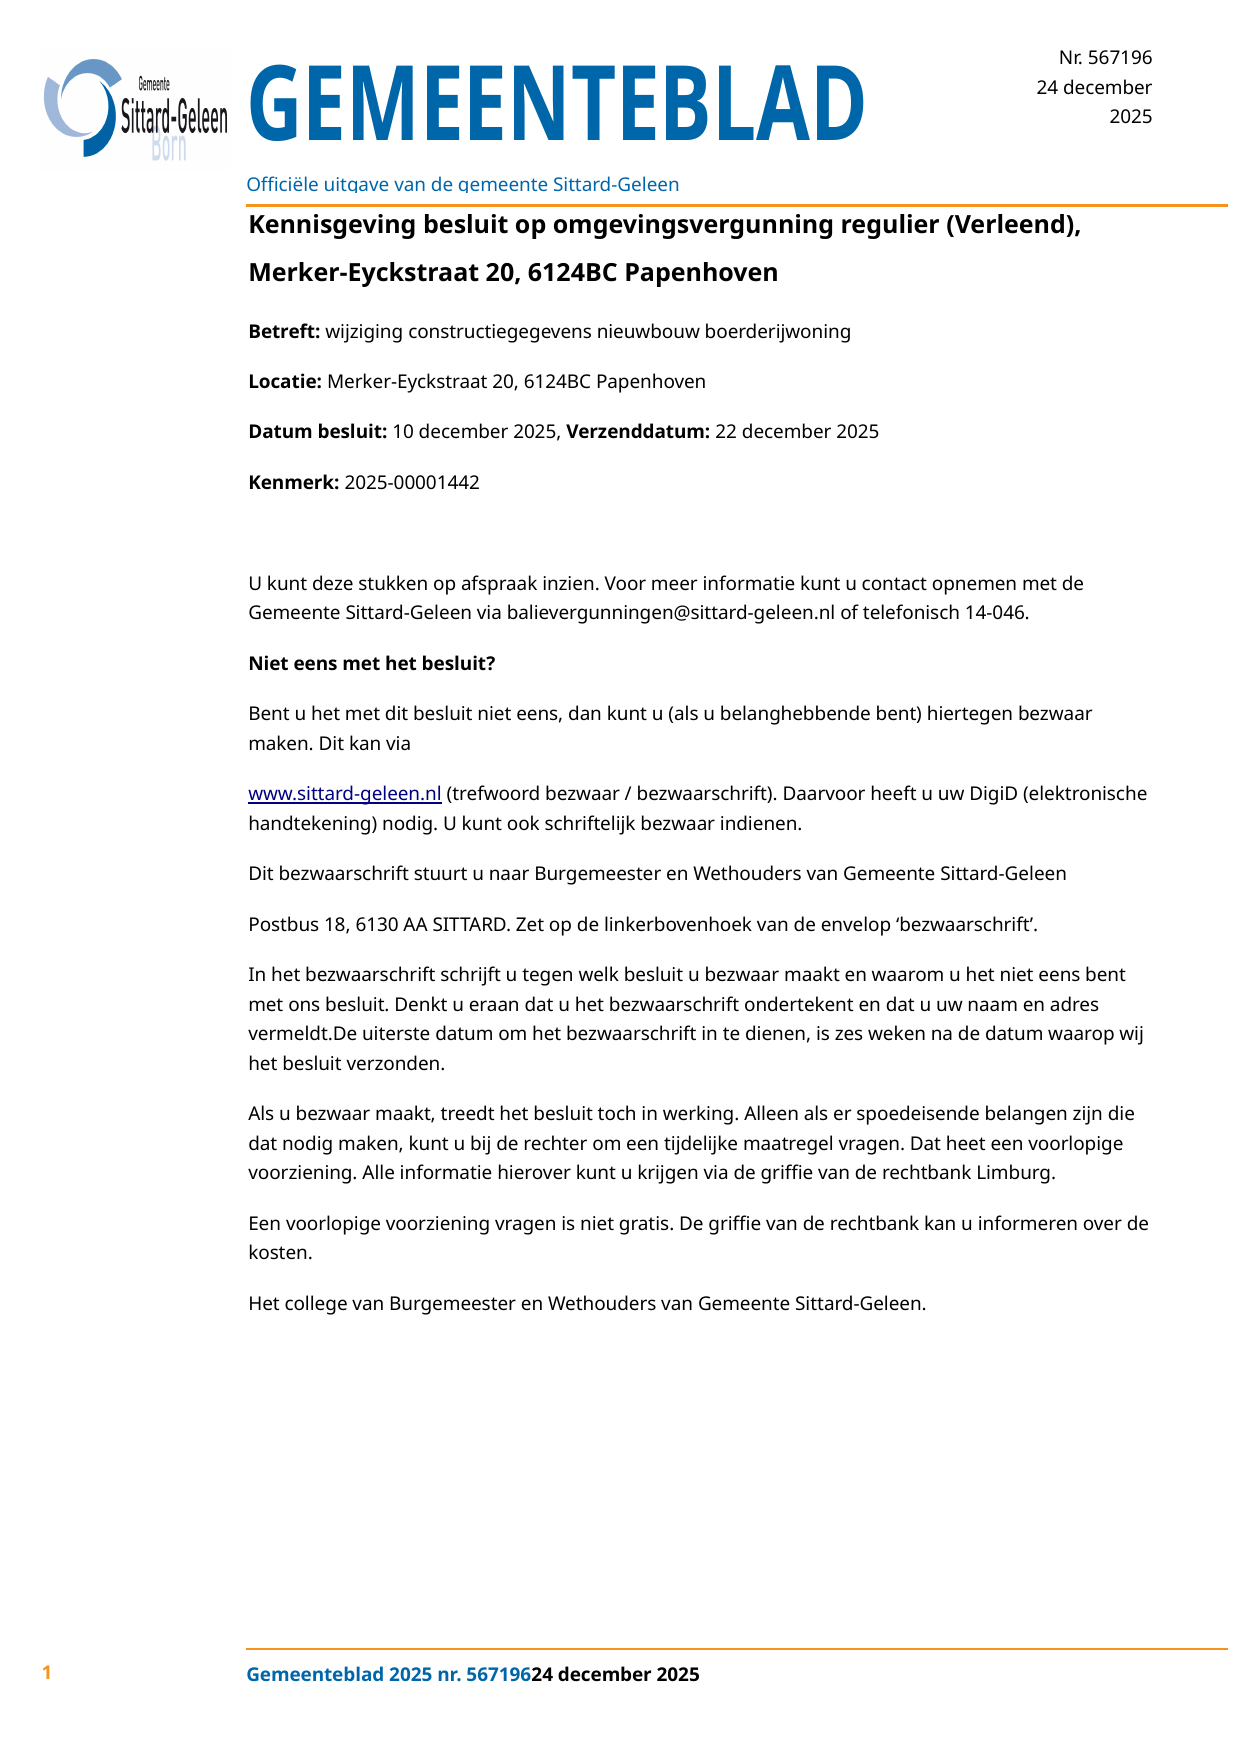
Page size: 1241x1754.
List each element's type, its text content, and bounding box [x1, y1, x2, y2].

text In het bezwaarschrift schrijft u tegen welk besluit u bezwaar maakt en waarom u het niet eens bent met ons besluit. Denkt u eraan dat u het bezwaarschrift ondertekent en dat u uw naam en adres vermeldt.De uiterste datum om het bezwaarschrift in te dienen, is zes weken na de datum waarop wij het besluit verzonden. [248, 961, 1152, 1076]
text Locatie: Merker-Eyckstraat 20, 6124BC Papenhoven [248, 368, 1152, 394]
text Dit bezwaarschrift stuurt u naar Burgemeester en Wethouders van Gemeente Sittard-Geleen [248, 860, 1152, 886]
text Postbus 18, 6130 AA SITTARD. Zet op de linkerbovenhoek van de envelop ‘bezwaarschrift’. [248, 911, 1152, 937]
text Datum besluit: 10 december 2025, Verzenddatum: 22 december 2025 [248, 419, 1152, 444]
text www.sittard-geleen.nl (trefwoord bezwaar / bezwaarschrift). Daarvoor heeft u uw DigiD (elektronische handtekening) nodig. U kunt ook schriftelijk bezwaar indienen. [248, 780, 1152, 836]
text Een voorlopige voorziening vragen is niet gratis. De griffie van de rechtbank kan u informeren over de kosten. [248, 1210, 1152, 1265]
text Het college van Burgemeester en Wethouders van Gemeente Sittard-Geleen. [248, 1290, 1152, 1316]
text Betreft: wijziging constructiegegevens nieuwbouw boerderijwoning [248, 318, 1152, 344]
text U kunt deze stukken op afspraak inzien. Voor meer informatie kunt u contact opnemen met de Gemeente Sittard-Geleen via balievergunningen@sittard-geleen.nl of telefonisch 14-046. [248, 570, 1152, 625]
text Als u bezwaar maakt, treedt het besluit toch in werking. Alleen als er spoedeisende belangen zijn die dat nodig maken, kunt u bij de rechter om een tijdelijke maatregel vragen. Dat heet een voorlopige voorziening. Alle informatie hierover kunt u krijgen via de griffie van de rechtbank Limburg. [248, 1100, 1152, 1185]
text Kenmerk: 2025-00001442 [248, 469, 1152, 495]
text Bent u het met dit besluit niet eens, dan kunt u (als u belanghebbende bent) hiertegen bezwaar maken. Dit kan via [248, 700, 1152, 756]
picture [41, 47, 231, 172]
text Kennisgeving besluit op omgevingsvergunning regulier (Verleend), Merker-Eyckstraat 20, 6124BC Papenhoven [248, 207, 1152, 288]
text Niet eens met het besluit? [248, 650, 1152, 676]
